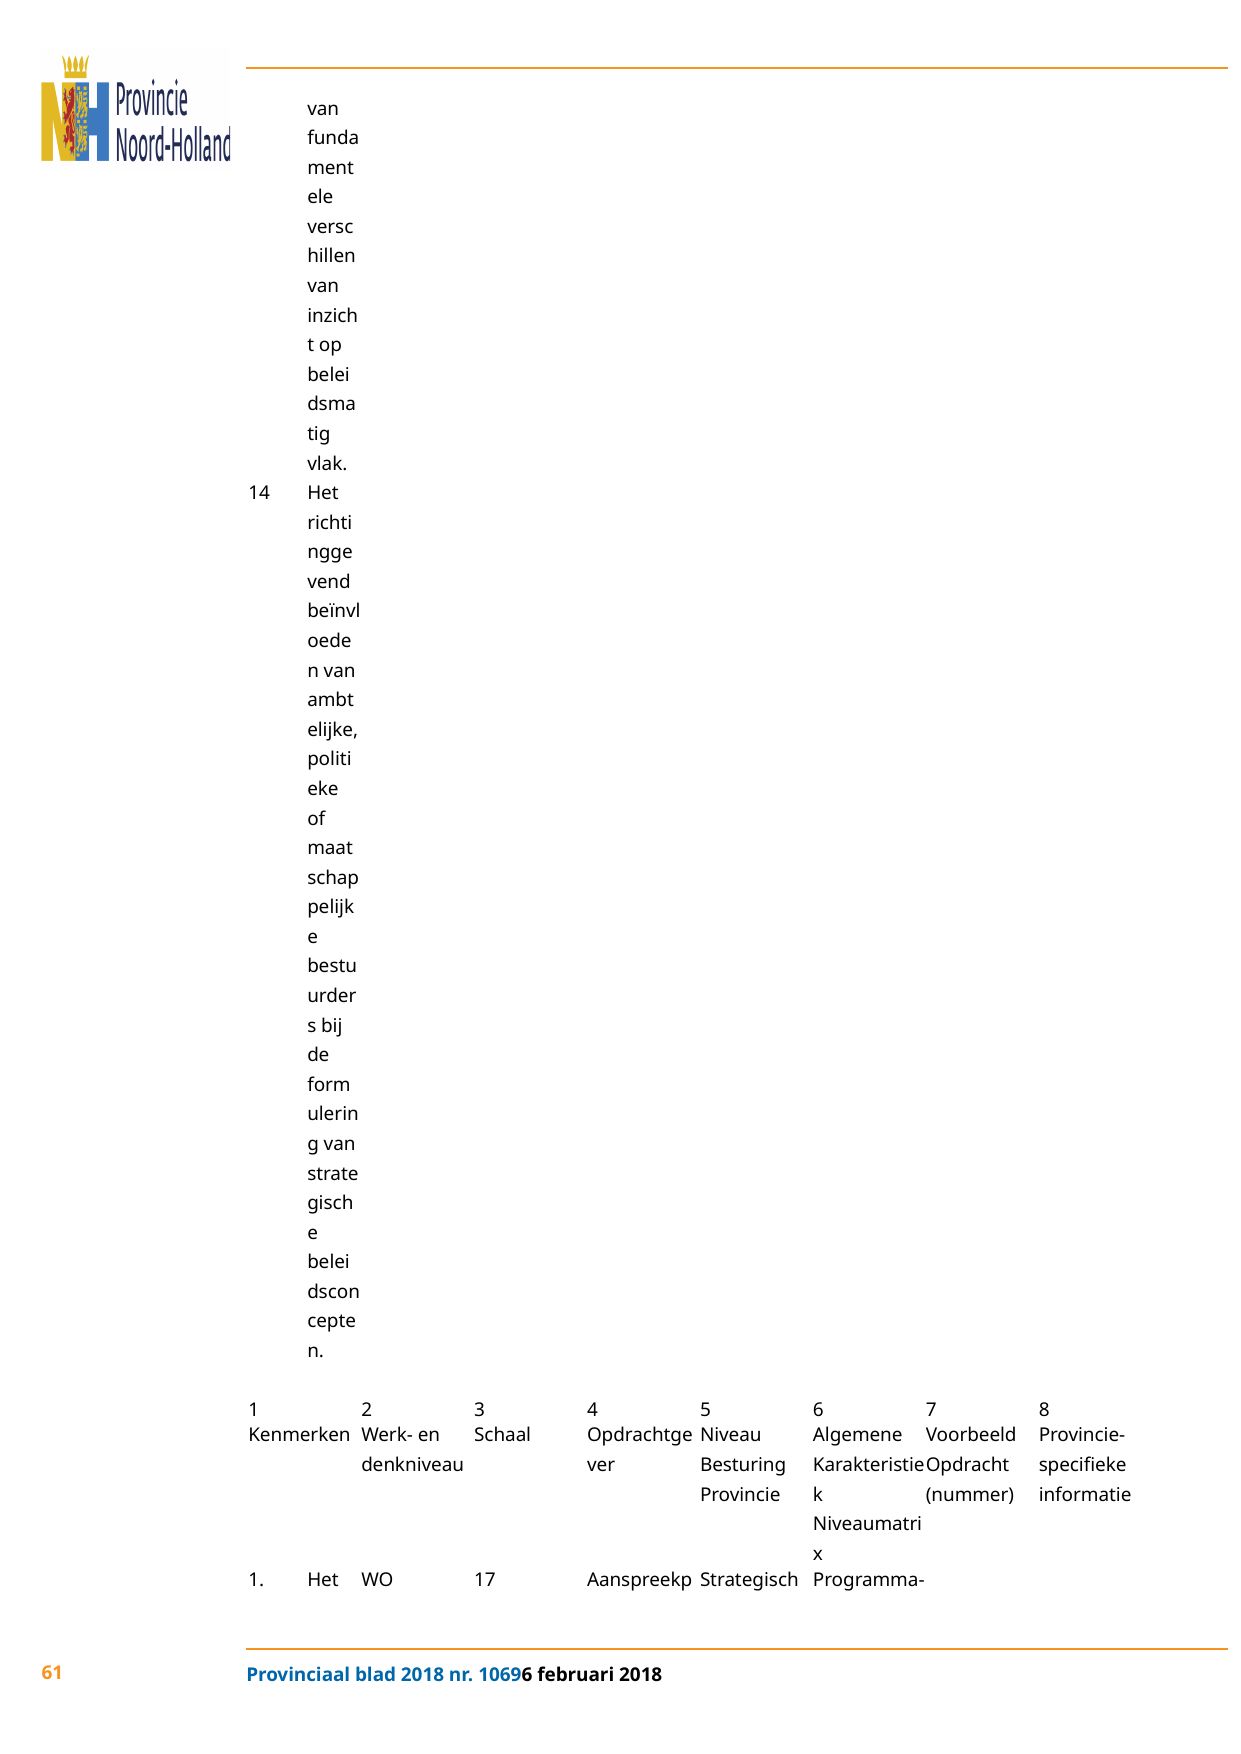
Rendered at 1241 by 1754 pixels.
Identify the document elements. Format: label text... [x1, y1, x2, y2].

table_cell Provincie-specifieke informatie [1039, 1422, 1152, 1566]
table_cell Werk- en denkniveau [361, 1422, 474, 1566]
table_cell [1039, 1566, 1152, 1591]
table_cell [474, 95, 587, 1363]
table_cell [587, 95, 700, 1363]
table_header 8 [1039, 1396, 1152, 1422]
table_cell [926, 95, 1038, 1363]
table_header 6 [813, 1396, 926, 1422]
table_cell [813, 95, 926, 1363]
table_cell Kenmerken [248, 1422, 361, 1566]
table_cell [700, 95, 813, 1363]
table_header 2 [361, 1396, 474, 1422]
table_cell Opdrachtgever [587, 1422, 700, 1566]
table_cell Algemene Karakteristiek Niveaumatrix [813, 1422, 926, 1566]
table_cell [1039, 95, 1152, 1363]
table_cell Voorbeeld Opdracht (nummer) [926, 1422, 1038, 1566]
table_cell Aanspreekp [587, 1566, 700, 1591]
table_cell [926, 1566, 1038, 1591]
table_cell [361, 95, 474, 1363]
table_cell Niveau Besturing Provincie [700, 1422, 813, 1566]
table_header 3 [474, 1396, 587, 1422]
table_header 5 [700, 1396, 813, 1422]
table_cell Strategisch [700, 1566, 813, 1591]
table_cell 17 [474, 1566, 587, 1591]
table_cell van fundamentele verschillen van inzicht op beleidsmatig vlak. Het richtinggevend beïnvloeden van ambtelijke, politieke of maatschappelijke bestuurders bij de formulering van strategische beleidsconcepten. [248, 95, 361, 1363]
table_cell Schaal [474, 1422, 587, 1566]
table_header 7 [926, 1396, 1038, 1422]
table_cell WO [361, 1566, 474, 1591]
table_header 4 [587, 1396, 700, 1422]
table_cell Programma- [813, 1566, 926, 1591]
picture [41, 47, 231, 172]
table_header 1 [248, 1396, 361, 1422]
